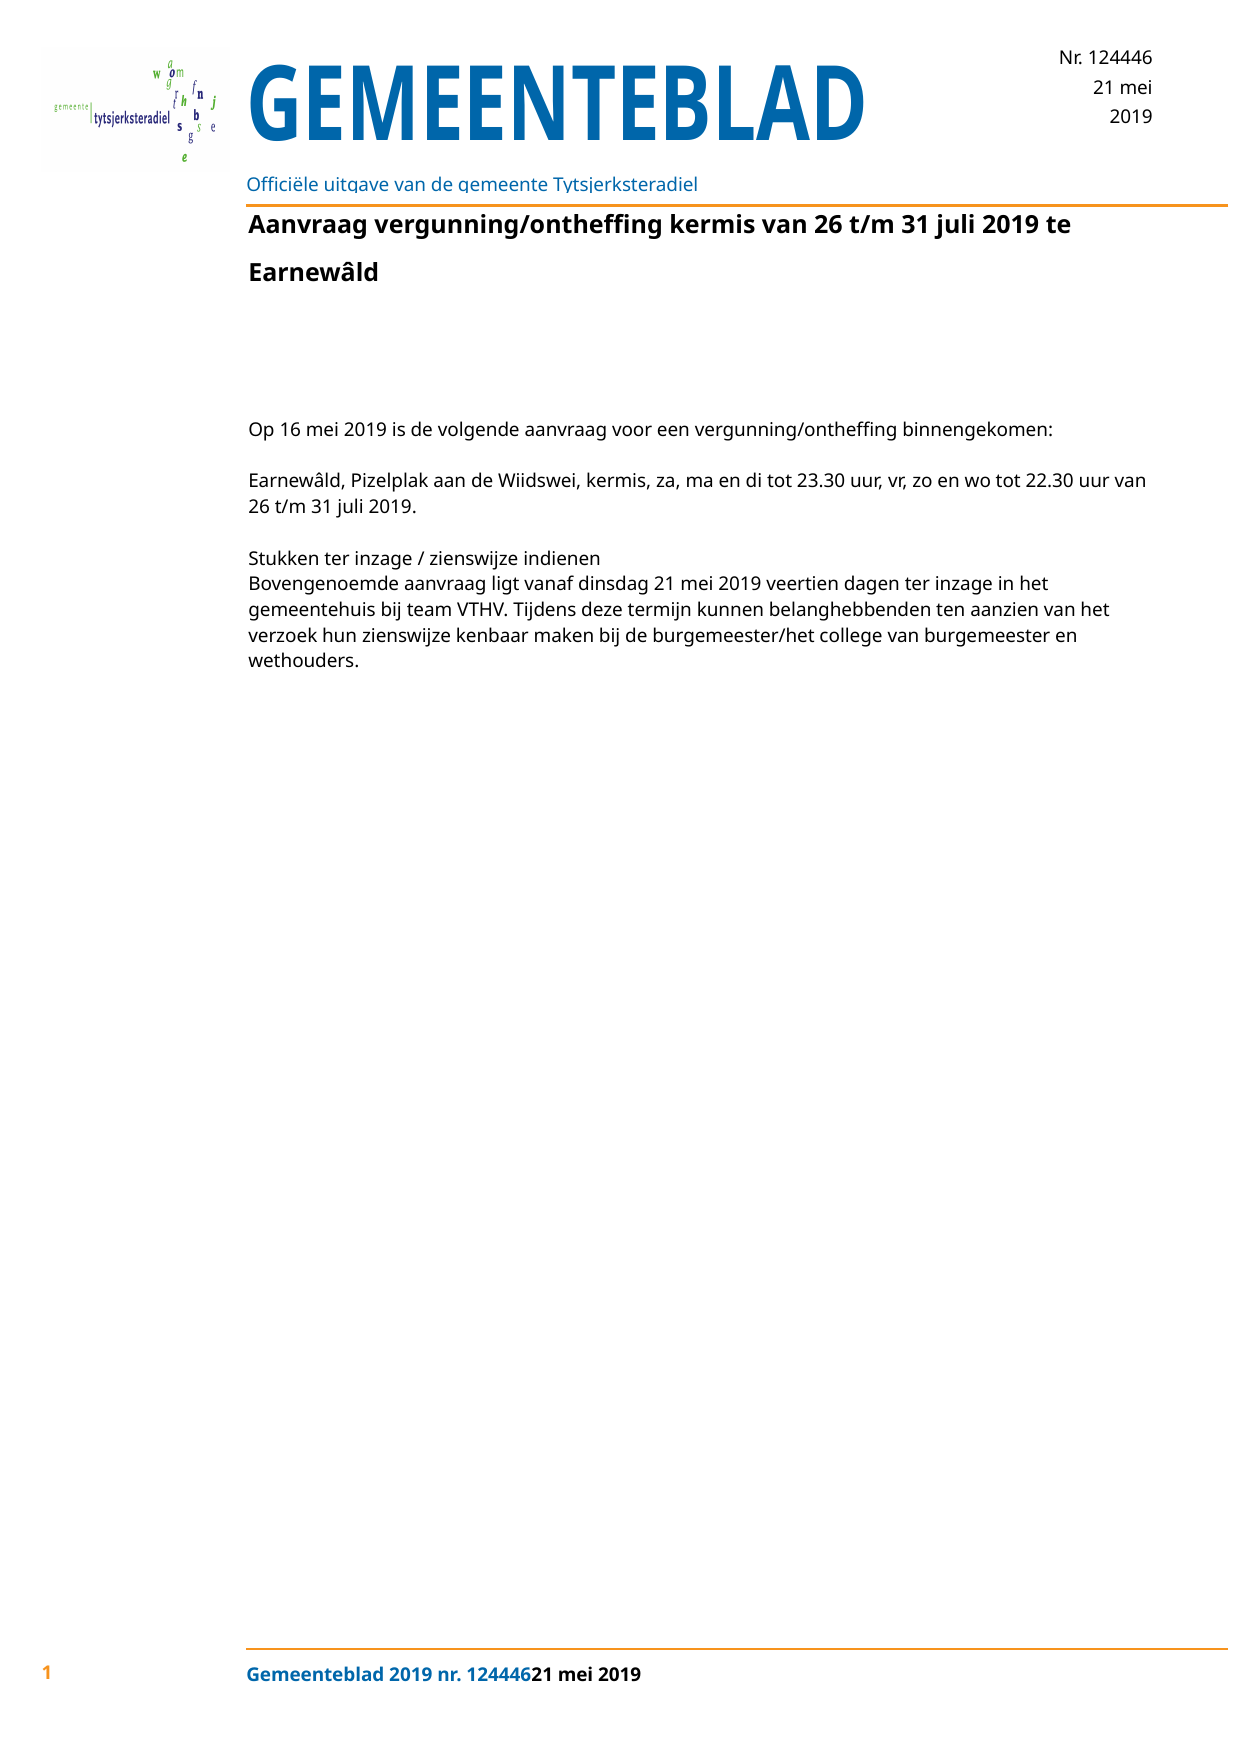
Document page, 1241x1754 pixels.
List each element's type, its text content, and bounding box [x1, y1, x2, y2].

picture [41, 47, 231, 172]
text Bovengenoemde aanvraag ligt vanaf dinsdag 21 mei 2019 veertien dagen ter inzage in het gemeentehuis bij team VTHV. Tijdens deze termijn kunnen belanghebbenden ten aanzien van het verzoek hun zienswijze kenbaar maken bij de burgemeester/het college van burgemeester en wethouders. [248, 571, 1152, 673]
text Stukken ter inzage / zienswijze indienen [248, 545, 1152, 571]
text Aanvraag vergunning/ontheffing kermis van 26 t/m 31 juli 2019 te Earnewâld [248, 207, 1152, 288]
text Op 16 mei 2019 is de volgende aanvraag voor een vergunning/ontheffing binnengekomen: [248, 416, 1152, 442]
text Earnewâld, Pizelplak aan de Wiidswei, kermis, za, ma en di tot 23.30 uur, vr, zo en wo tot 22.30 uur van 26 t/m 31 juli 2019. [248, 468, 1152, 519]
